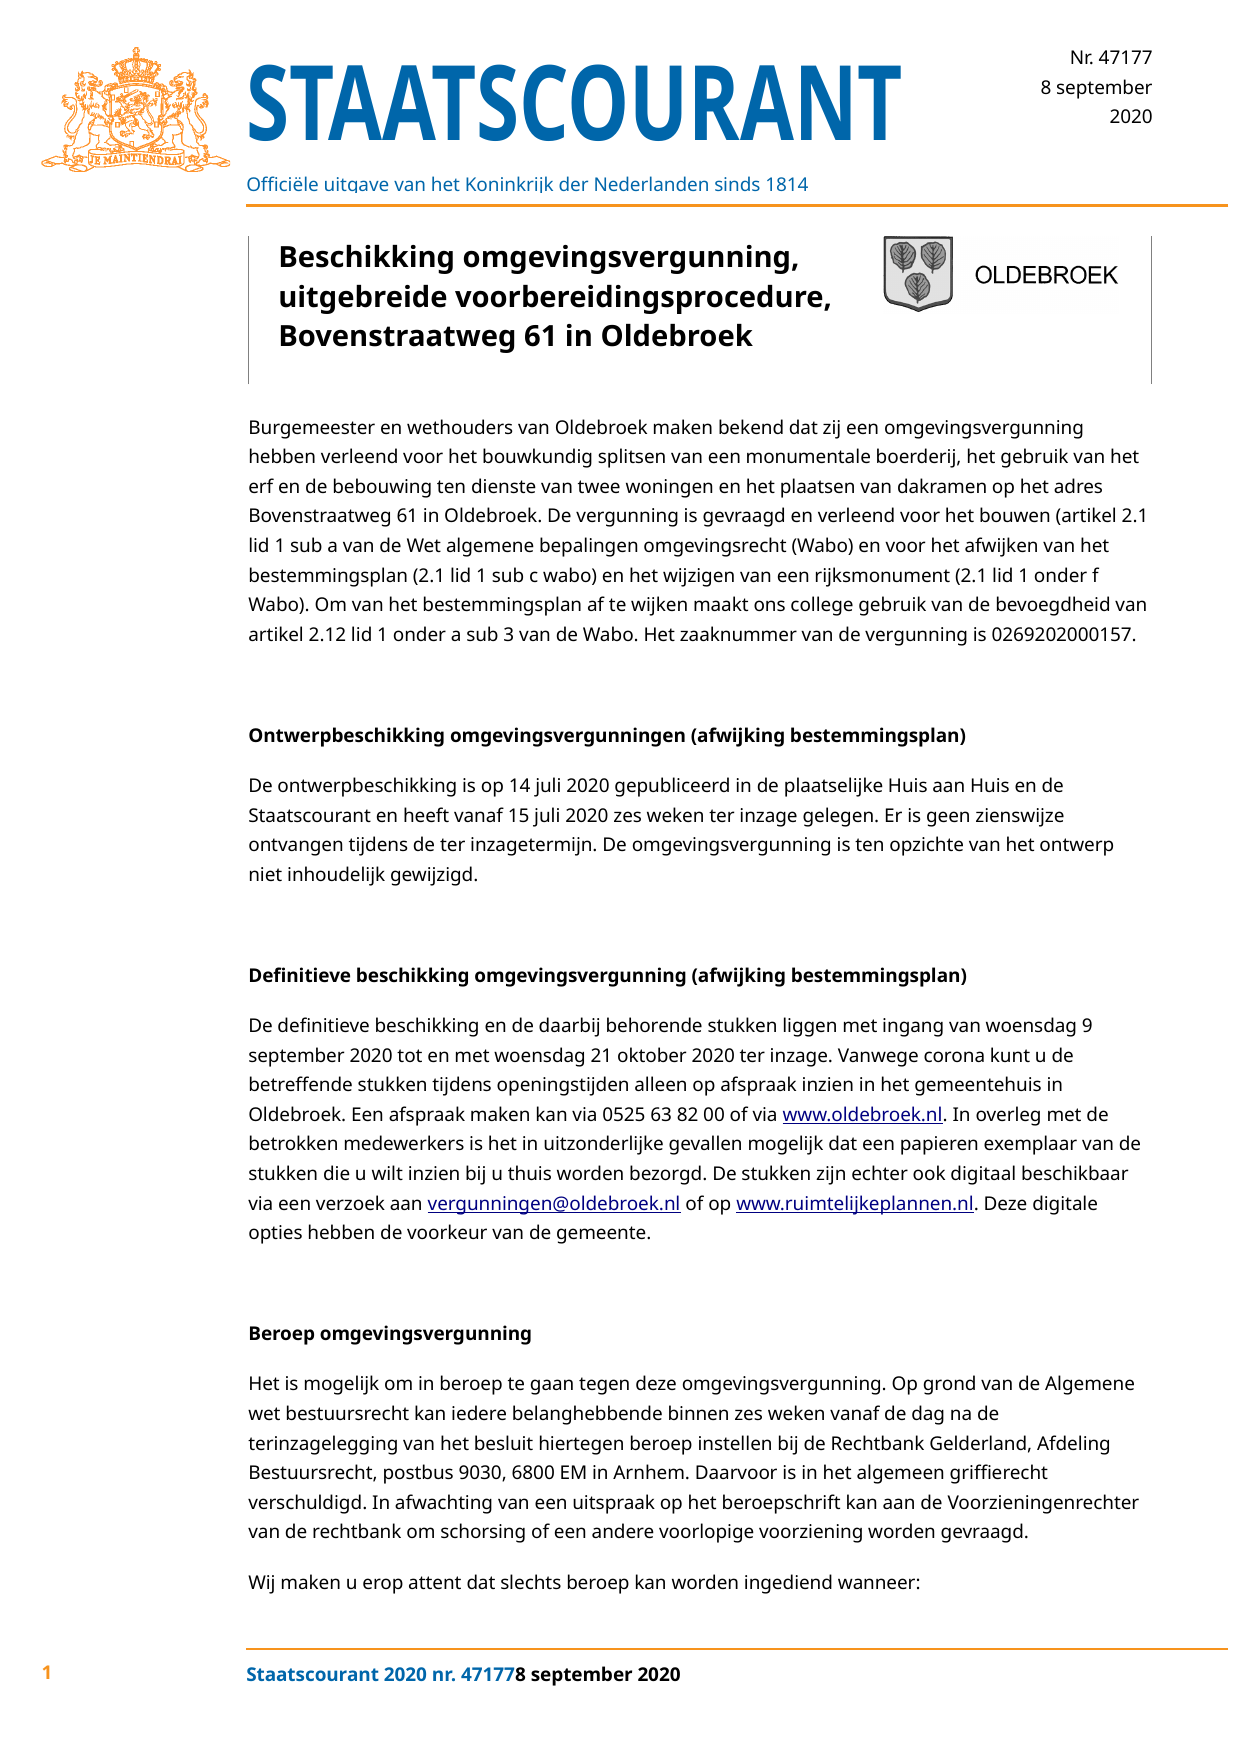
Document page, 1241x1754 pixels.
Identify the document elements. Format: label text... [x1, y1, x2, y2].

picture [41, 47, 231, 172]
text Beroep omgevingsvergunning [248, 1320, 1152, 1346]
text Definitieve beschikking omgevingsvergunning (afwijking bestemmingsplan) [248, 962, 1152, 988]
text Wij maken u erop attent dat slechts beroep kan worden ingediend wanneer: [248, 1569, 1152, 1595]
text Het is mogelijk om in beroep te gaan tegen deze omgevingsvergunning. Op grond van de Algemene wet bestuursrecht kan iedere belanghebbende binnen zes weken vanaf de dag na de terinzagelegging van het besluit hiertegen beroep instellen bij de Rechtbank Gelderland, Afdeling Bestuursrecht, postbus 9030, 6800 EM in Arnhem. Daarvoor is in het algemeen griffierecht verschuldigd. In afwachting van een uitspraak op het beroepschrift kan aan de Voorzieningenrechter van de rechtbank om schorsing of een andere voorlopige voorziening worden gevraagd. [248, 1371, 1152, 1544]
text Burgemeester en wethouders van Oldebroek maken bekend dat zij een omgevingsvergunning hebben verleend voor het bouwkundig splitsen van een monumentale boerderij, het gebruik van het erf en de bebouwing ten dienste van twee woningen en het plaatsen van dakramen op het adres Bovenstraatweg 61 in Oldebroek. De vergunning is gevraagd en verleend voor het bouwen (artikel 2.1 lid 1 sub a van de Wet algemene bepalingen omgevingsrecht (Wabo) en voor het afwijken van het bestemmingsplan (2.1 lid 1 sub c wabo) en het wijzigen van een rijksmonument (2.1 lid 1 onder f Wabo). Om van het bestemmingsplan af te wijken maakt ons college gebruik van de bevoegdheid van artikel 2.12 lid 1 onder a sub 3 van de Wabo. Het zaaknummer van de vergunning is 0269202000157. [248, 414, 1152, 647]
text Ontwerpbeschikking omgevingsvergunningen (afwijking bestemmingsplan) [248, 722, 1152, 748]
text De ontwerpbeschikking is op 14 juli 2020 gepubliceerd in de plaatselijke Huis aan Huis en de Staatscourant en heeft vanaf 15 juli 2020 zes weken ter inzage gelegen. Er is geen zienswijze ontvangen tijdens de ter inzagetermijn. De omgevingsvergunning is ten opzichte van het ontwerp niet inhoudelijk gewijzigd. [248, 772, 1152, 887]
table_header Beschikking omgevingsvergunning, uitgebreide voorbereidingsprocedure, Bovenstraatweg 61 in Oldebroek [249, 236, 850, 384]
picture [882, 236, 1119, 314]
table_header [850, 236, 1151, 384]
text De definitieve beschikking en de daarbij behorende stukken liggen met ingang van woensdag 9 september 2020 tot en met woensdag 21 oktober 2020 ter inzage. Vanwege corona kunt u de betreffende stukken tijdens openingstijden alleen op afspraak inzien in het gemeentehuis in Oldebroek. Een afspraak maken kan via 0525 63 82 00 of via www.oldebroek.nl. In overleg met de betrokken medewerkers is het in uitzonderlijke gevallen mogelijk dat een papieren exemplaar van de stukken die u wilt inzien bij u thuis worden bezorgd. De stukken zijn echter ook digitaal beschikbaar via een verzoek aan vergunningen@oldebroek.nl of op www.ruimtelijkeplannen.nl. Deze digitale opties hebben de voorkeur van de gemeente. [248, 1012, 1152, 1245]
